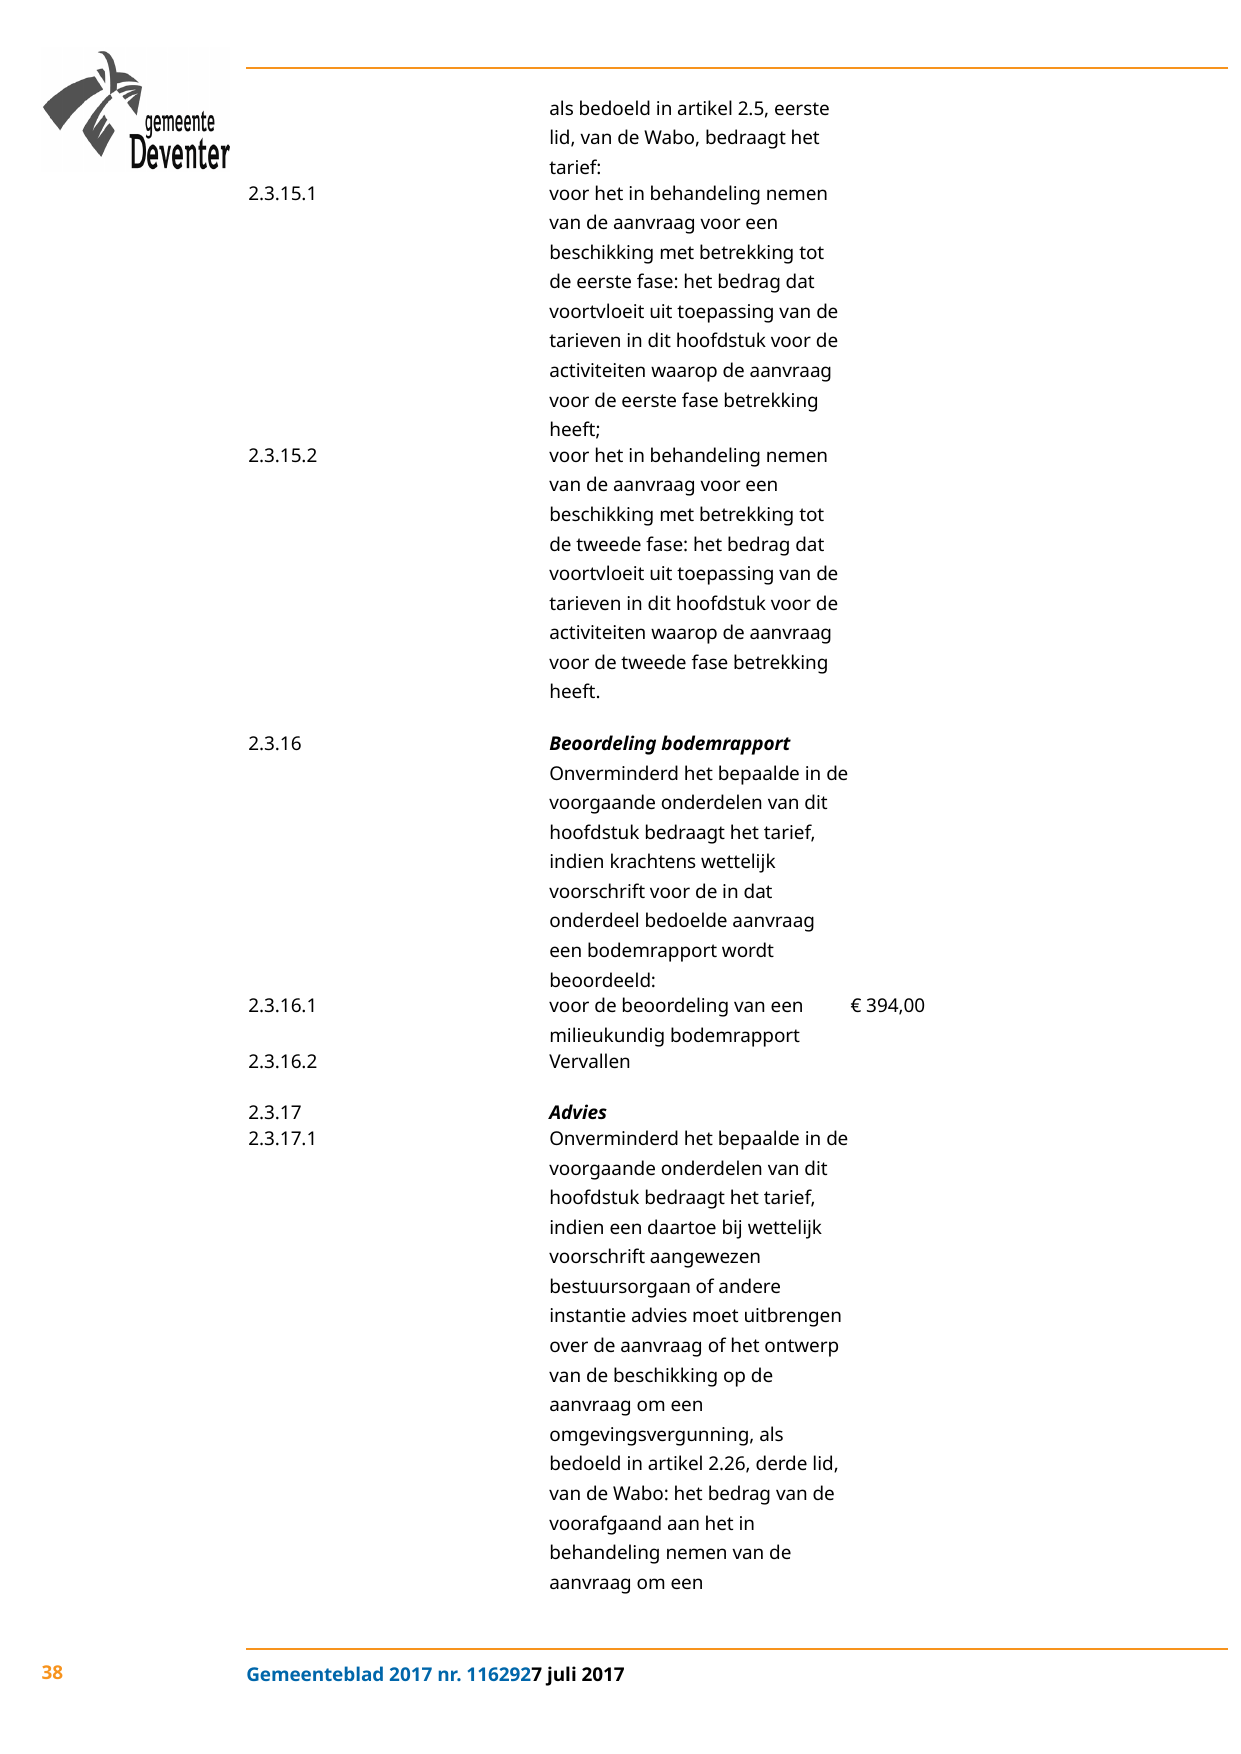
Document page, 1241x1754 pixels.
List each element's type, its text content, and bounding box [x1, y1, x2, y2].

table_cell 2.3.16.1 [248, 993, 549, 1048]
table_cell [850, 95, 1152, 180]
table_cell [850, 705, 1152, 730]
table_cell [850, 1074, 1152, 1099]
table_cell voor de beoordeling van een milieukundig bodemrapport [549, 993, 850, 1048]
table_cell [850, 1048, 1152, 1074]
table_cell Vervallen [549, 1048, 850, 1074]
table_cell Onverminderd het bepaalde in de voorgaande onderdelen van dit hoofdstuk bedraagt het tarief, indien een daartoe bij wettelijk voorschrift aangewezen bestuursorgaan of andere instantie advies moet uitbrengen over de aanvraag of het ontwerp van de beschikking op de aanvraag om een omgevingsvergunning, als bedoeld in artikel 2.26, derde lid, van de Wabo: het bedrag van de voorafgaand aan het in behandeling nemen van de aanvraag om een [549, 1125, 850, 1594]
table_cell voor het in behandeling nemen van de aanvraag voor een beschikking met betrekking tot de eerste fase: het bedrag dat voortvloeit uit toepassing van de tarieven in dit hoofdstuk voor de activiteiten waarop de aanvraag voor de eerste fase betrekking heeft; [549, 180, 850, 442]
table_cell [850, 730, 1152, 993]
table_cell Beoordeling bodemrapport Onverminderd het bepaalde in de voorgaande onderdelen van dit hoofdstuk bedraagt het tarief, indien krachtens wettelijk voorschrift voor de in dat onderdeel bedoelde aanvraag een bodemrapport wordt beoordeeld: [549, 730, 850, 993]
table_cell 2.3.17.1 [248, 1125, 549, 1594]
table_cell [850, 1125, 1152, 1594]
table_cell 2.3.17 [248, 1099, 549, 1125]
table_cell 2.3.15.2 [248, 442, 549, 704]
table_cell [549, 1074, 850, 1099]
table_cell [549, 705, 850, 730]
picture [41, 47, 231, 172]
table_cell [850, 180, 1152, 442]
table_cell als bedoeld in artikel 2.5, eerste lid, van de Wabo, bedraagt het tarief: [549, 95, 850, 180]
table_cell voor het in behandeling nemen van de aanvraag voor een beschikking met betrekking tot de tweede fase: het bedrag dat voortvloeit uit toepassing van de tarieven in dit hoofdstuk voor de activiteiten waarop de aanvraag voor de tweede fase betrekking heeft. [549, 442, 850, 704]
table_cell [850, 442, 1152, 704]
table_cell [850, 1099, 1152, 1125]
table_cell 2.3.16.2 [248, 1048, 549, 1074]
table_cell 2.3.16 [248, 730, 549, 993]
table_cell € 394,00 [850, 993, 1152, 1048]
table_cell 2.3.15.1 [248, 180, 549, 442]
table_cell Advies [549, 1099, 850, 1125]
table_cell [248, 95, 549, 180]
table_cell [248, 705, 549, 730]
table_cell [248, 1074, 549, 1099]
